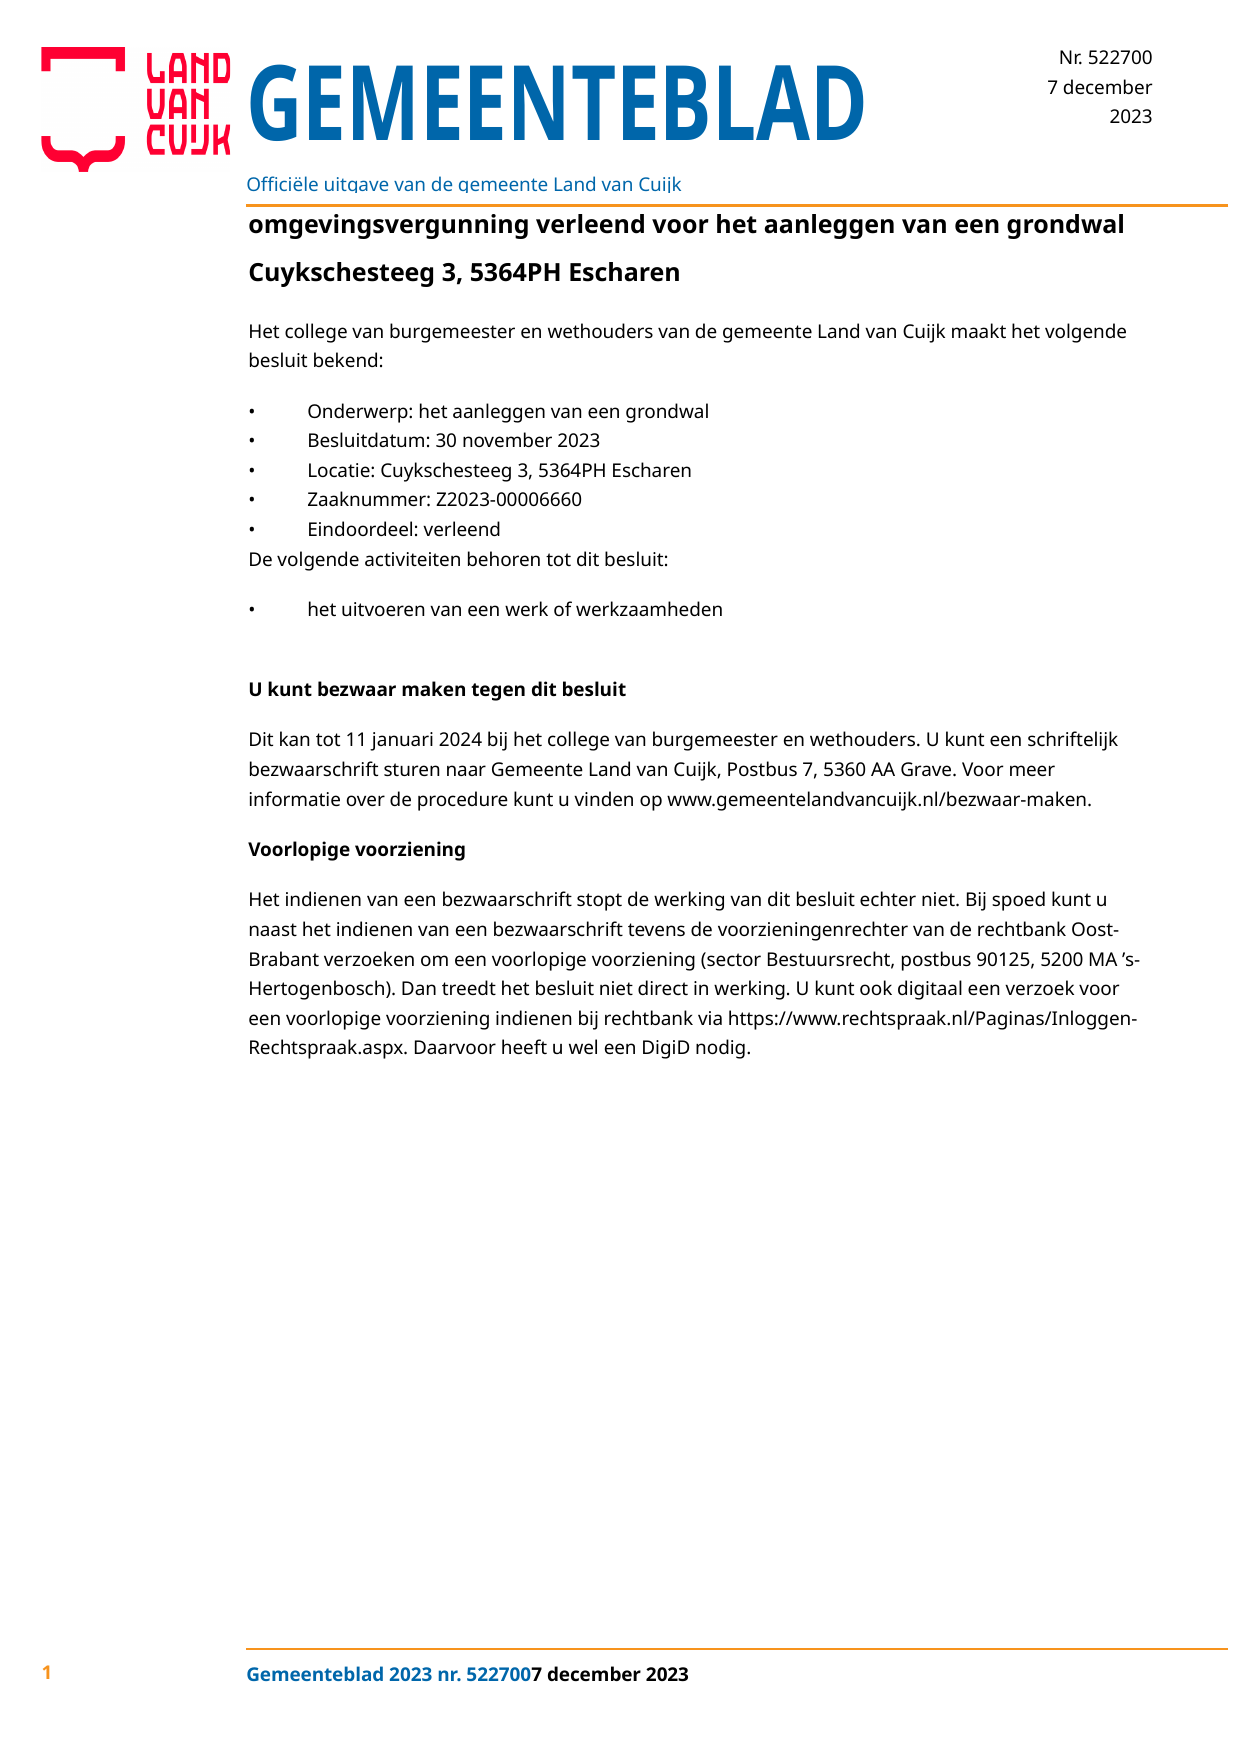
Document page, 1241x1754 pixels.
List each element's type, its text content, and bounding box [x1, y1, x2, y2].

list Onderwerp: het aanleggen van een grondwal [248, 398, 1152, 424]
picture [41, 47, 231, 172]
text Het indienen van een bezwaarschrift stopt de werking van dit besluit echter niet. Bij spoed kunt u naast het indienen van een bezwaarschrift tevens de voorzieningenrechter van de rechtbank Oost-Brabant verzoeken om een voorlopige voorziening (sector Bestuursrecht, postbus 90125, 5200 MA ’s-Hertogenbosch). Dan treedt het besluit niet direct in werking. U kunt ook digitaal een verzoek voor een voorlopige voorziening indienen bij rechtbank via https://www.rechtspraak.nl/Paginas/Inloggen-Rechtspraak.aspx. Daarvoor heeft u wel een DigiD nodig. [248, 887, 1152, 1060]
text Voorlopige voorziening [248, 836, 1152, 862]
text De volgende activiteiten behoren tot dit besluit: [248, 546, 1152, 572]
list het uitvoeren van een werk of werkzaamheden [248, 596, 1152, 622]
list Zaaknummer: Z2023-00006660 [248, 487, 1152, 512]
text omgevingsvergunning verleend voor het aanleggen van een grondwal Cuykschesteeg 3, 5364PH Escharen [248, 207, 1152, 288]
text Het college van burgemeester en wethouders van de gemeente Land van Cuijk maakt het volgende besluit bekend: [248, 318, 1152, 373]
list Eindoordeel: verleend [248, 516, 1152, 542]
list Locatie: Cuykschesteeg 3, 5364PH Escharen [248, 457, 1152, 483]
text U kunt bezwaar maken tegen dit besluit [248, 676, 1152, 702]
text Dit kan tot 11 januari 2024 bij het college van burgemeester en wethouders. U kunt een schriftelijk bezwaarschrift sturen naar Gemeente Land van Cuijk, Postbus 7, 5360 AA Grave. Voor meer informatie over de procedure kunt u vinden op www.gemeentelandvancuijk.nl/bezwaar-maken. [248, 727, 1152, 812]
list Besluitdatum: 30 november 2023 [248, 427, 1152, 453]
